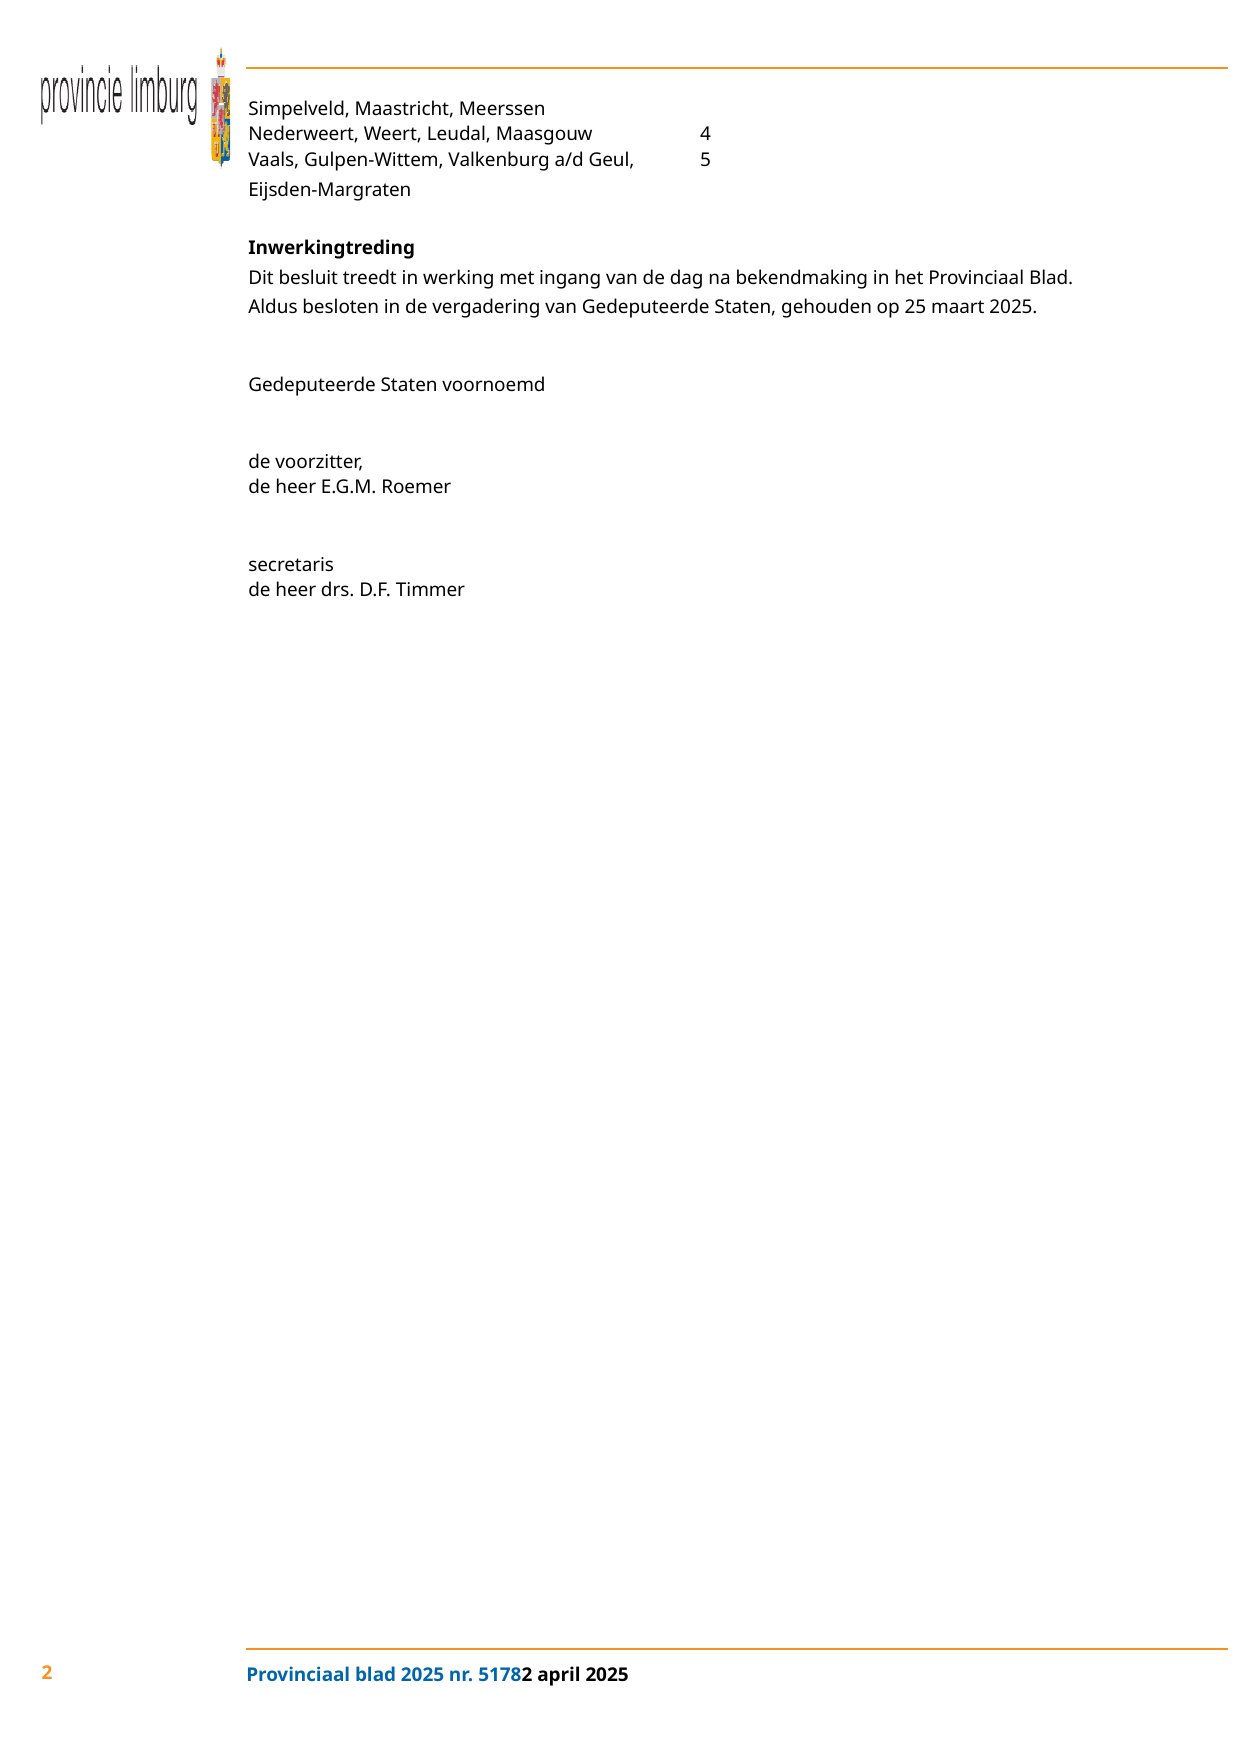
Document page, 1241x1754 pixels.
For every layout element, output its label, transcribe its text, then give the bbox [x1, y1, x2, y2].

table_cell Vaals, Gulpen-Wittem, Valkenburg a/d Geul, Eijsden-Margraten [248, 146, 700, 202]
text Dit besluit treedt in werking met ingang van de dag na bekendmaking in het Provinciaal Blad. [248, 264, 1152, 290]
text Inwerkingtreding [248, 234, 1152, 260]
table_cell Simpelveld, Maastricht, Meerssen [248, 95, 700, 121]
table_cell 5 [700, 146, 1152, 202]
text de voorzitter, [248, 448, 1152, 474]
text Aldus besloten in de vergadering van Gedeputeerde Staten, gehouden op 25 maart 2025. [248, 293, 1152, 319]
text secretaris [248, 551, 1152, 577]
table_cell 4 [700, 121, 1152, 146]
text de heer E.G.M. Roemer [248, 474, 1152, 499]
table_cell Nederweert, Weert, Leudal, Maasgouw [248, 121, 700, 146]
table_cell [700, 95, 1152, 121]
picture [41, 47, 231, 172]
text de heer drs. D.F. Timmer [248, 577, 1152, 602]
text Gedeputeerde Staten voornoemd [248, 371, 1152, 396]
